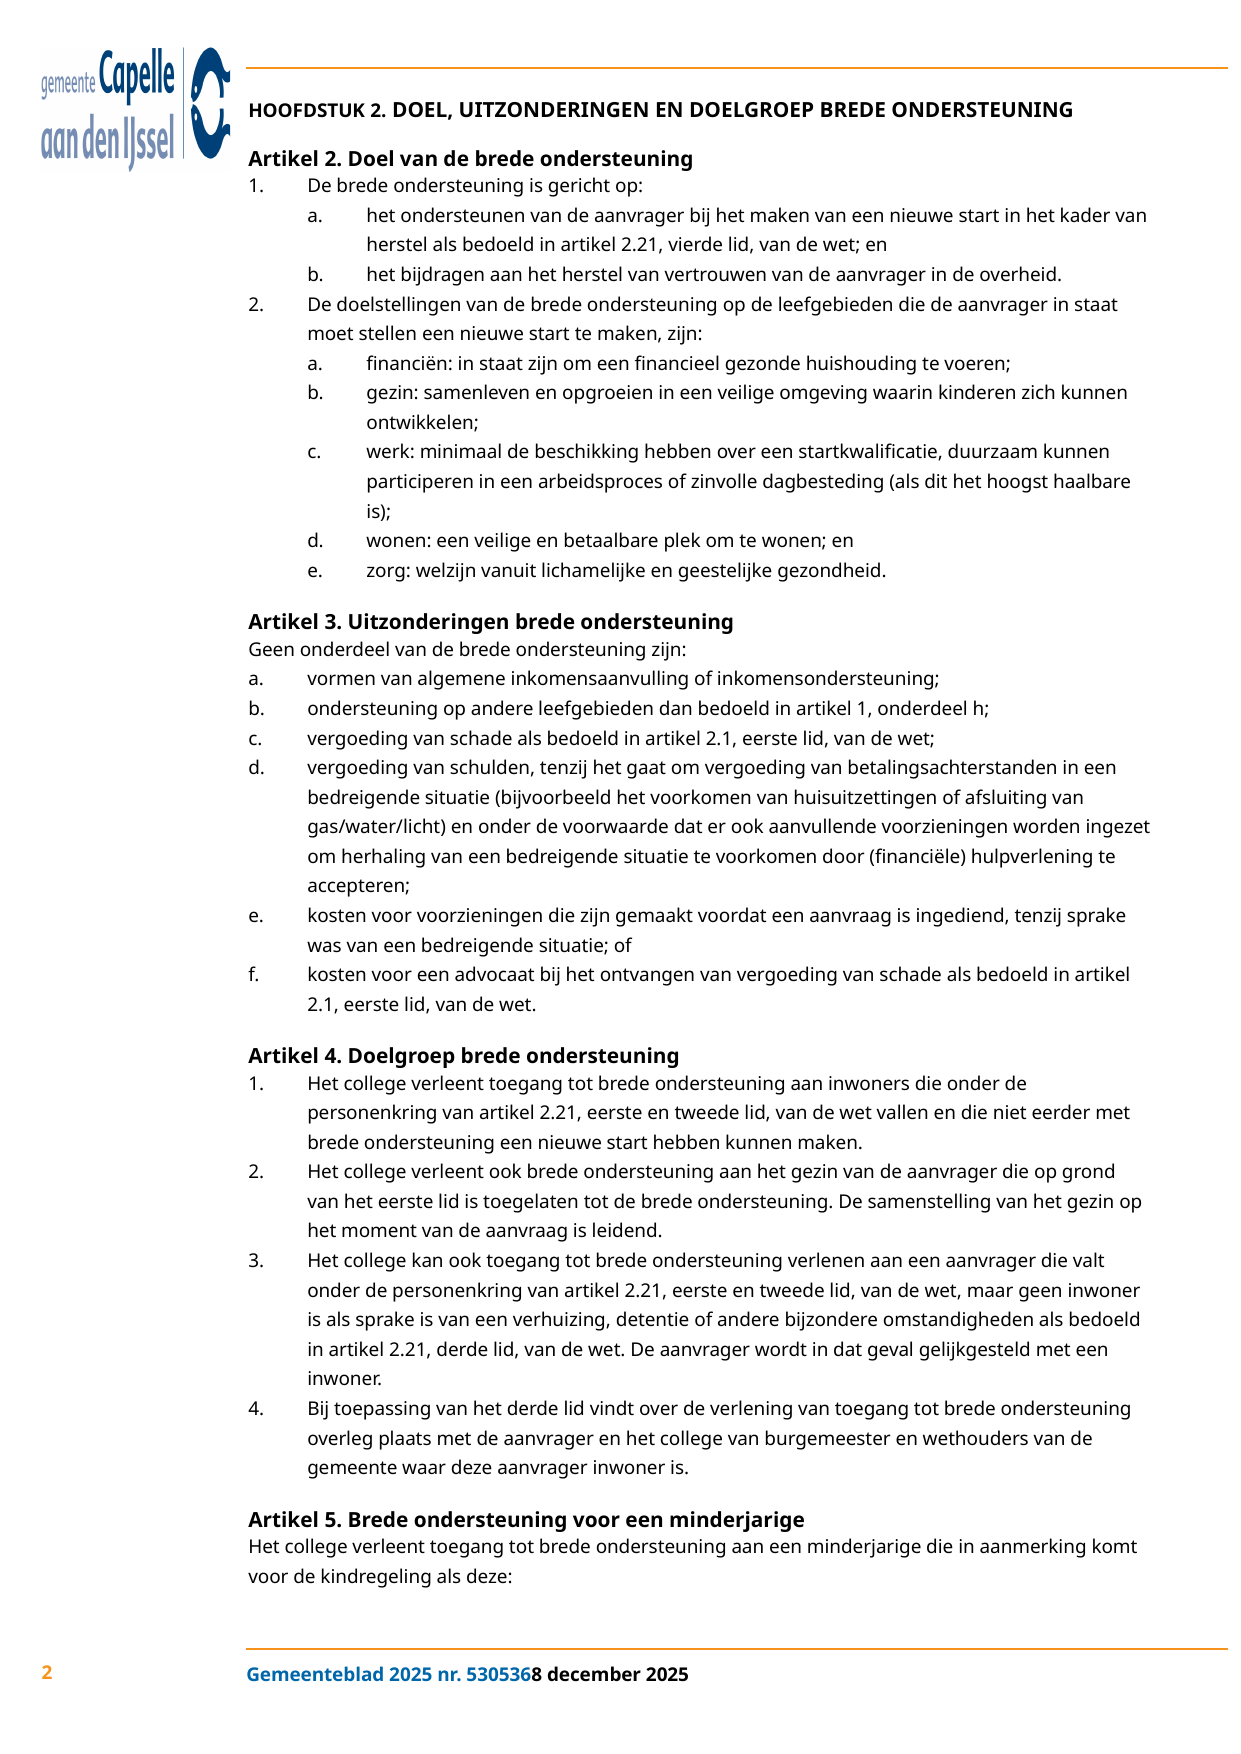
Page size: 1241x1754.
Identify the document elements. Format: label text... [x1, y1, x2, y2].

text Artikel 3. Uitzonderingen brede ondersteuning [248, 607, 1152, 636]
list Bij toepassing van het derde lid vindt over de verlening van toegang tot brede ondersteuning overleg plaats met de aanvrager en het college van burgemeester en wethouders van de gemeente waar deze aanvrager inwoner is. [248, 1395, 1152, 1480]
text Artikel 2. Doel van de brede ondersteuning [248, 144, 1152, 172]
text Artikel 4. Doelgroep brede ondersteuning [248, 1041, 1152, 1070]
picture [41, 47, 231, 172]
text HOOFDSTUK 2. DOEL, UITZONDERINGEN EN DOELGROEP BREDE ONDERSTEUNING [248, 95, 1152, 123]
text Artikel 5. Brede ondersteuning voor een minderjarige [248, 1505, 1152, 1533]
list zorg: welzijn vanuit lichamelijke en geestelijke gezondheid. [307, 557, 1152, 583]
list financiën: in staat zijn om een financieel gezonde huishouding te voeren; [307, 350, 1152, 376]
list kosten voor voorzieningen die zijn gemaakt voordat een aanvraag is ingediend, tenzij sprake was van een bedreigende situatie; of [248, 902, 1152, 957]
list vormen van algemene inkomensaanvulling of inkomensondersteuning; [248, 666, 1152, 691]
list werk: minimaal de beschikking hebben over een startkwalificatie, duurzaam kunnen participeren in een arbeidsproces of zinvolle dagbesteding (als dit het hoogst haalbare is); [307, 439, 1152, 524]
list het bijdragen aan het herstel van vertrouwen van de aanvrager in de overheid. [307, 261, 1152, 287]
list kosten voor een advocaat bij het ontvangen van vergoeding van schade als bedoeld in artikel 2.1, eerste lid, van de wet. [248, 961, 1152, 1017]
list Het college kan ook toegang tot brede ondersteuning verlenen aan een aanvrager die valt onder de personenkring van artikel 2.21, eerste en tweede lid, van de wet, maar geen inwoner is als sprake is van een verhuizing, detentie of andere bijzondere omstandigheden als bedoeld in artikel 2.21, derde lid, van de wet. De aanvrager wordt in dat geval gelijkgesteld met een inwoner. [248, 1247, 1152, 1391]
list gezin: samenleven en opgroeien in een veilige omgeving waarin kinderen zich kunnen ontwikkelen; [307, 379, 1152, 435]
list Het college verleent toegang tot brede ondersteuning aan inwoners die onder de personenkring van artikel 2.21, eerste en tweede lid, van de wet vallen en die niet eerder met brede ondersteuning een nieuwe start hebben kunnen maken. [248, 1070, 1152, 1155]
list wonen: een veilige en betaalbare plek om te wonen; en [307, 527, 1152, 553]
text Geen onderdeel van de brede ondersteuning zijn: [248, 636, 1152, 662]
list het ondersteunen van de aanvrager bij het maken van een nieuwe start in het kader van herstel als bedoeld in artikel 2.21, vierde lid, van de wet; en [307, 202, 1152, 257]
list Het college verleent ook brede ondersteuning aan het gezin van de aanvrager die op grond van het eerste lid is toegelaten tot de brede ondersteuning. De samenstelling van het gezin op het moment van de aanvraag is leidend. [248, 1158, 1152, 1243]
list ondersteuning op andere leefgebieden dan bedoeld in artikel 1, onderdeel h; [248, 695, 1152, 721]
list De doelstellingen van de brede ondersteuning op de leefgebieden die de aanvrager in staat moet stellen een nieuwe start te maken, zijn: [248, 291, 1152, 346]
list De brede ondersteuning is gericht op: [248, 172, 1152, 198]
text Het college verleent toegang tot brede ondersteuning aan een minderjarige die in aanmerking komt voor de kindregeling als deze: [248, 1533, 1152, 1588]
list vergoeding van schade als bedoeld in artikel 2.1, eerste lid, van de wet; [248, 725, 1152, 750]
list vergoeding van schulden, tenzij het gaat om vergoeding van betalingsachterstanden in een bedreigende situatie (bijvoorbeeld het voorkomen van huisuitzettingen of afsluiting van gas/water/licht) en onder de voorwaarde dat er ook aanvullende voorzieningen worden ingezet om herhaling van een bedreigende situatie te voorkomen door (financiële) hulpverlening te accepteren; [248, 754, 1152, 898]
